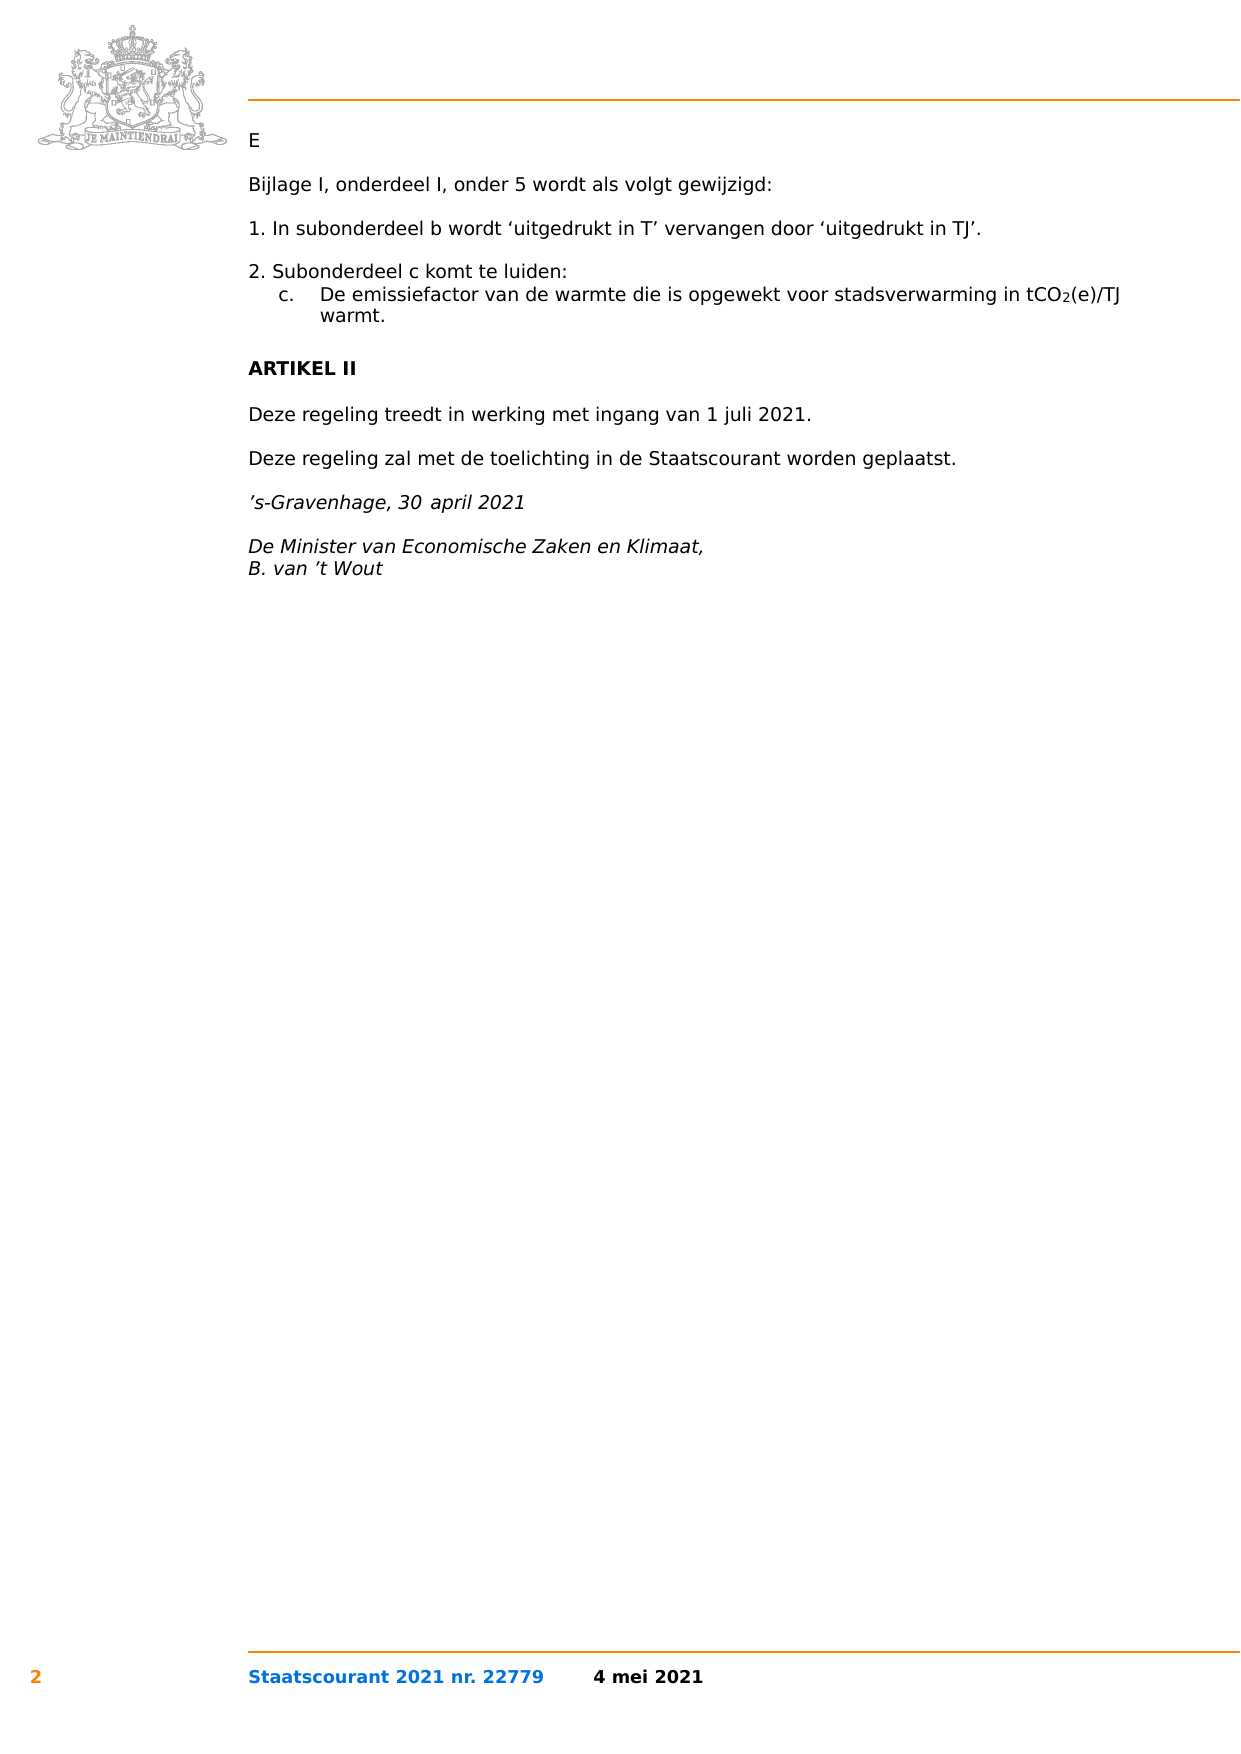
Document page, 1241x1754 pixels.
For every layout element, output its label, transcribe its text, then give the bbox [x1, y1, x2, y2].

text c. De emissiefactor van de warmte die is opgewekt voor stadsverwarming in tCO2(e)/TJ warmt. [278, 283, 1163, 327]
text 2. Subonderdeel c komt te luiden: [248, 261, 1163, 283]
picture [38, 25, 227, 150]
text 1. In subonderdeel b wordt ‘uitgedrukt in T’ vervangen door ‘uitgedrukt in TJ’. [248, 218, 1163, 239]
text ’s-Gravenhage, 30 april 2021 [248, 492, 1163, 514]
text Bijlage I, onderdeel I, onder 5 wordt als volgt gewijzigd: [248, 174, 1163, 196]
text E [248, 130, 1163, 152]
subtitle ARTIKEL II [248, 357, 1163, 379]
text De Minister van Economische Zaken en Klimaat, B. van ’t Wout [248, 536, 1163, 580]
text Deze regeling zal met de toelichting in de Staatscourant worden geplaatst. [248, 448, 1163, 470]
text Deze regeling treedt in werking met ingang van 1 juli 2021. [248, 404, 1163, 426]
